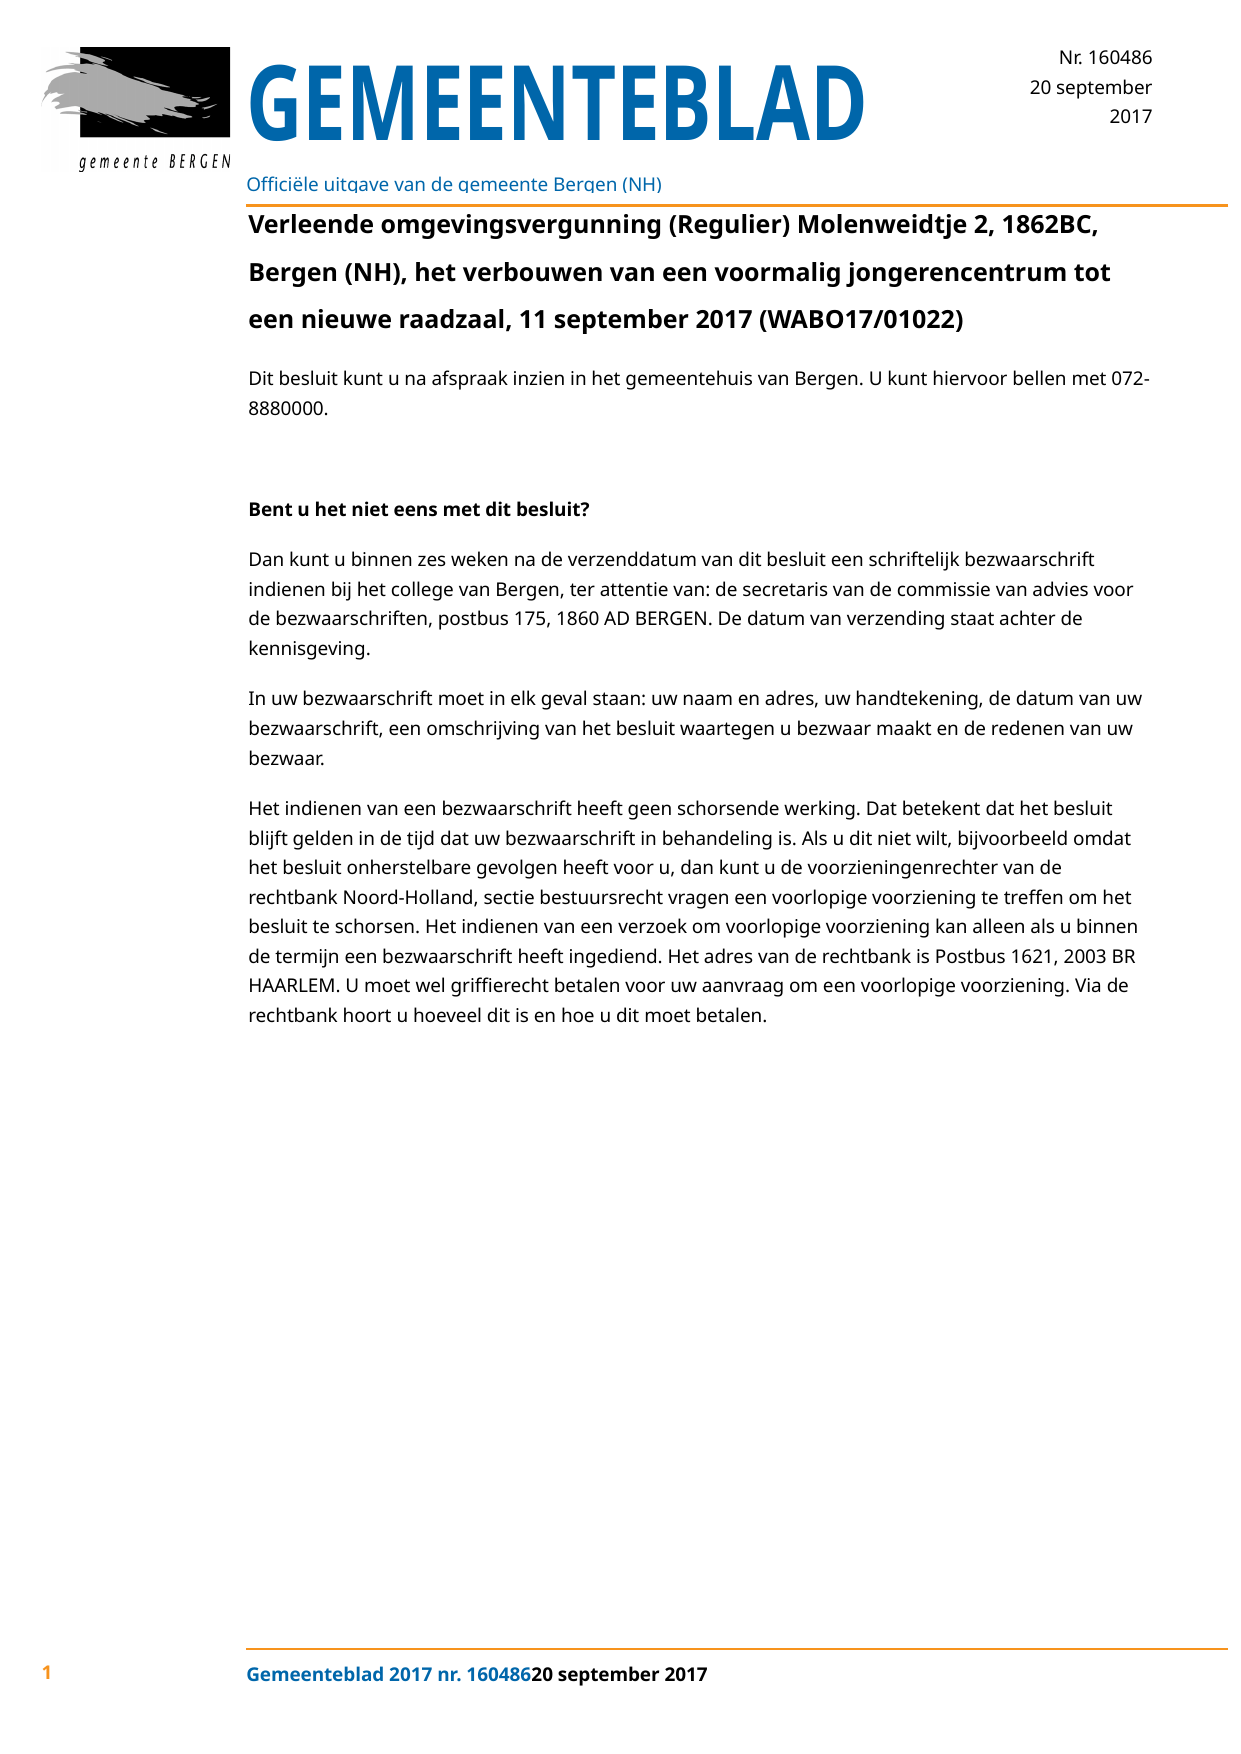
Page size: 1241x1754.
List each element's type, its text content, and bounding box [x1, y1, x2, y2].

text In uw bezwaarschrift moet in elk geval staan: uw naam en adres, uw handtekening, de datum van uw bezwaarschrift, een omschrijving van het besluit waartegen u bezwaar maakt en de redenen van uw bezwaar. [248, 686, 1152, 770]
text Het indienen van een bezwaarschrift heeft geen schorsende werking. Dat betekent dat het besluit blijft gelden in de tijd dat uw bezwaarschrift in behandeling is. Als u dit niet wilt, bijvoorbeeld omdat het besluit onherstelbare gevolgen heeft voor u, dan kunt u de voorzieningenrechter van de rechtbank Noord-Holland, sectie bestuursrecht vragen een voorlopige voorziening te treffen om het besluit te schorsen. Het indienen van een verzoek om voorlopige voorziening kan alleen als u binnen de termijn een bezwaarschrift heeft ingediend. Het adres van de rechtbank is Postbus 1621, 2003 BR HAARLEM. U moet wel griffierecht betalen voor uw aanvraag om een voorlopige voorziening. Via de rechtbank hoort u hoeveel dit is en hoe u dit moet betalen. [248, 795, 1152, 1028]
picture [41, 47, 231, 172]
text Dan kunt u binnen zes weken na de verzenddatum van dit besluit een schriftelijk bezwaarschrift indienen bij het college van Bergen, ter attentie van: de secretaris van de commissie van advies voor de bezwaarschriften, postbus 175, 1860 AD BERGEN. De datum van verzending staat achter de kennisgeving. [248, 546, 1152, 661]
text Bent u het niet eens met dit besluit? [248, 496, 1152, 522]
text Dit besluit kunt u na afspraak inzien in het gemeentehuis van Bergen. U kunt hiervoor bellen met 072-8880000. [248, 366, 1152, 421]
text Verleende omgevingsvergunning (Regulier) Molenweidtje 2, 1862BC, Bergen (NH), het verbouwen van een voormalig jongerencentrum tot een nieuwe raadzaal, 11 september 2017 (WABO17/01022) [248, 207, 1152, 336]
